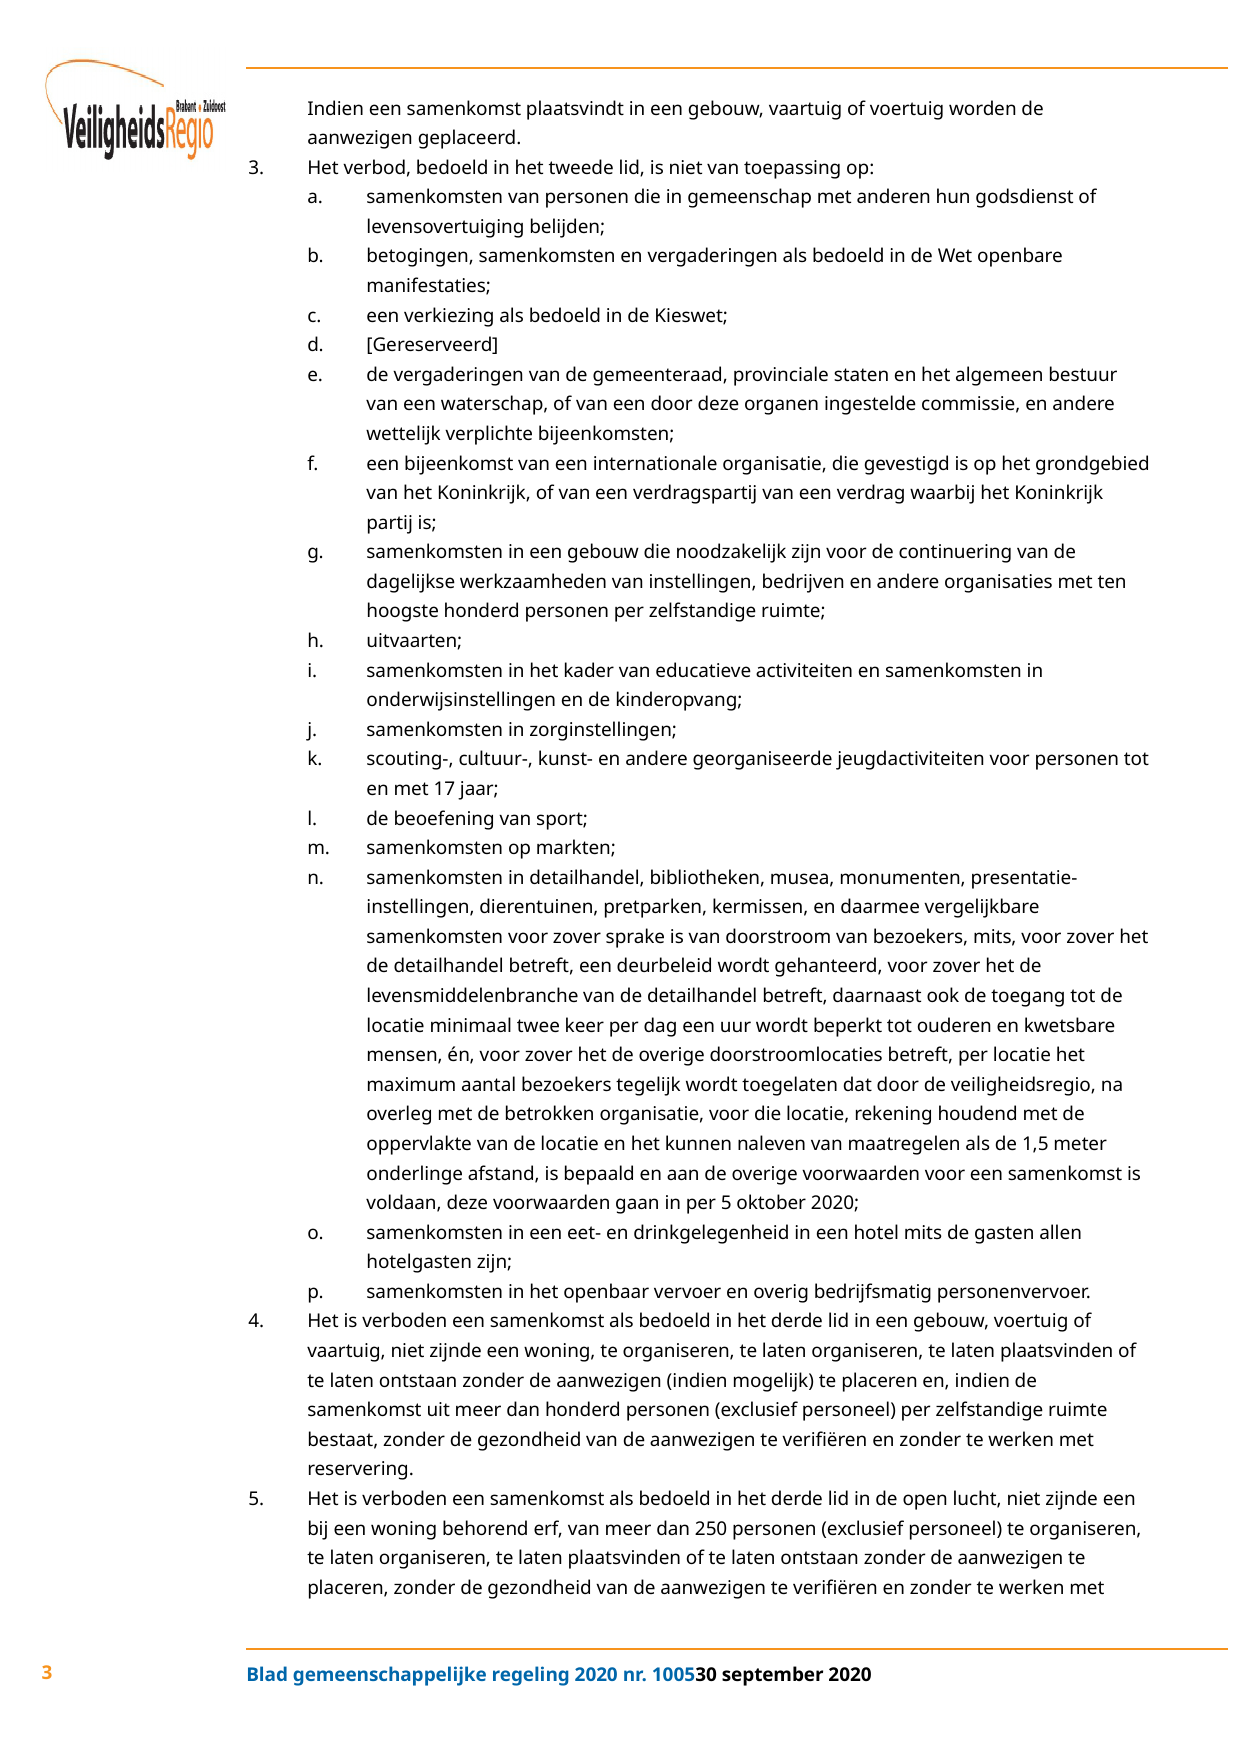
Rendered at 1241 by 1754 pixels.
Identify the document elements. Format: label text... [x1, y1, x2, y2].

list een verkiezing als bedoeld in de Kieswet; [307, 302, 1152, 328]
list [Gereserveerd] [307, 331, 1152, 357]
list samenkomsten in een gebouw die noodzakelijk zijn voor de continuering van de dagelijkse werkzaamheden van instellingen, bedrijven en andere organisaties met ten hoogste honderd personen per zelfstandige ruimte; [307, 538, 1152, 623]
list Het verbod, bedoeld in het tweede lid, is niet van toepassing op: [248, 154, 1152, 180]
list Indien een samenkomst plaatsvindt in een gebouw, vaartuig of voertuig worden de aanwezigen geplaceerd. [248, 95, 1152, 150]
list samenkomsten van personen die in gemeenschap met anderen hun godsdienst of levensovertuiging belijden; [307, 183, 1152, 239]
list uitvaarten; [307, 627, 1152, 653]
list scouting-, cultuur-, kunst- en andere georganiseerde jeugdactiviteiten voor personen tot en met 17 jaar; [307, 746, 1152, 801]
list de beoefening van sport; [307, 805, 1152, 831]
list samenkomsten in detailhandel, bibliotheken, musea, monumenten, presentatie-instellingen, dierentuinen, pretparken, kermissen, en daarmee vergelijkbare samenkomsten voor zover sprake is van doorstroom van bezoekers, mits, voor zover het de detailhandel betreft, een deurbeleid wordt gehanteerd, voor zover het de levensmiddelenbranche van de detailhandel betreft, daarnaast ook de toegang tot de locatie minimaal twee keer per dag een uur wordt beperkt tot ouderen en kwetsbare mensen, én, voor zover het de overige doorstroomlocaties betreft, per locatie het maximum aantal bezoekers tegelijk wordt toegelaten dat door de veiligheidsregio, na overleg met de betrokken organisatie, voor die locatie, rekening houdend met de oppervlakte van de locatie en het kunnen naleven van maatregelen als de 1,5 meter onderlinge afstand, is bepaald en aan de overige voorwaarden voor een samenkomst is voldaan, deze voorwaarden gaan in per 5 oktober 2020; [307, 864, 1152, 1215]
list Het is verboden een samenkomst als bedoeld in het derde lid in een gebouw, voertuig of vaartuig, niet zijnde een woning, te organiseren, te laten organiseren, te laten plaatsvinden of te laten ontstaan zonder de aanwezigen (indien mogelijk) te placeren en, indien de samenkomst uit meer dan honderd personen (exclusief personeel) per zelfstandige ruimte bestaat, zonder de gezondheid van de aanwezigen te verifiëren en zonder te werken met reservering. [248, 1308, 1152, 1481]
list de vergaderingen van de gemeenteraad, provinciale staten en het algemeen bestuur van een waterschap, of van een door deze organen ingestelde commissie, en andere wettelijk verplichte bijeenkomsten; [307, 361, 1152, 446]
list samenkomsten in een eet- en drinkgelegenheid in een hotel mits de gasten allen hotelgasten zijn; [307, 1219, 1152, 1274]
list een bijeenkomst van een internationale organisatie, die gevestigd is op het grondgebied van het Koninkrijk, of van een verdragspartij van een verdrag waarbij het Koninkrijk partij is; [307, 450, 1152, 535]
list samenkomsten in zorginstellingen; [307, 716, 1152, 742]
list samenkomsten in het kader van educatieve activiteiten en samenkomsten in onderwijsinstellingen en de kinderopvang; [307, 657, 1152, 712]
list samenkomsten in het openbaar vervoer en overig bedrijfsmatig personenvervoer. [307, 1278, 1152, 1304]
list Het is verboden een samenkomst als bedoeld in het derde lid in de open lucht, niet zijnde een bij een woning behorend erf, van meer dan 250 personen (exclusief personeel) te organiseren, te laten organiseren, te laten plaatsvinden of te laten ontstaan zonder de aanwezigen te placeren, zonder de gezondheid van de aanwezigen te verifiëren en zonder te werken met [248, 1485, 1152, 1600]
list samenkomsten op markten; [307, 834, 1152, 860]
picture [41, 47, 231, 172]
list betogingen, samenkomsten en vergaderingen als bedoeld in de Wet openbare manifestaties; [307, 243, 1152, 298]
